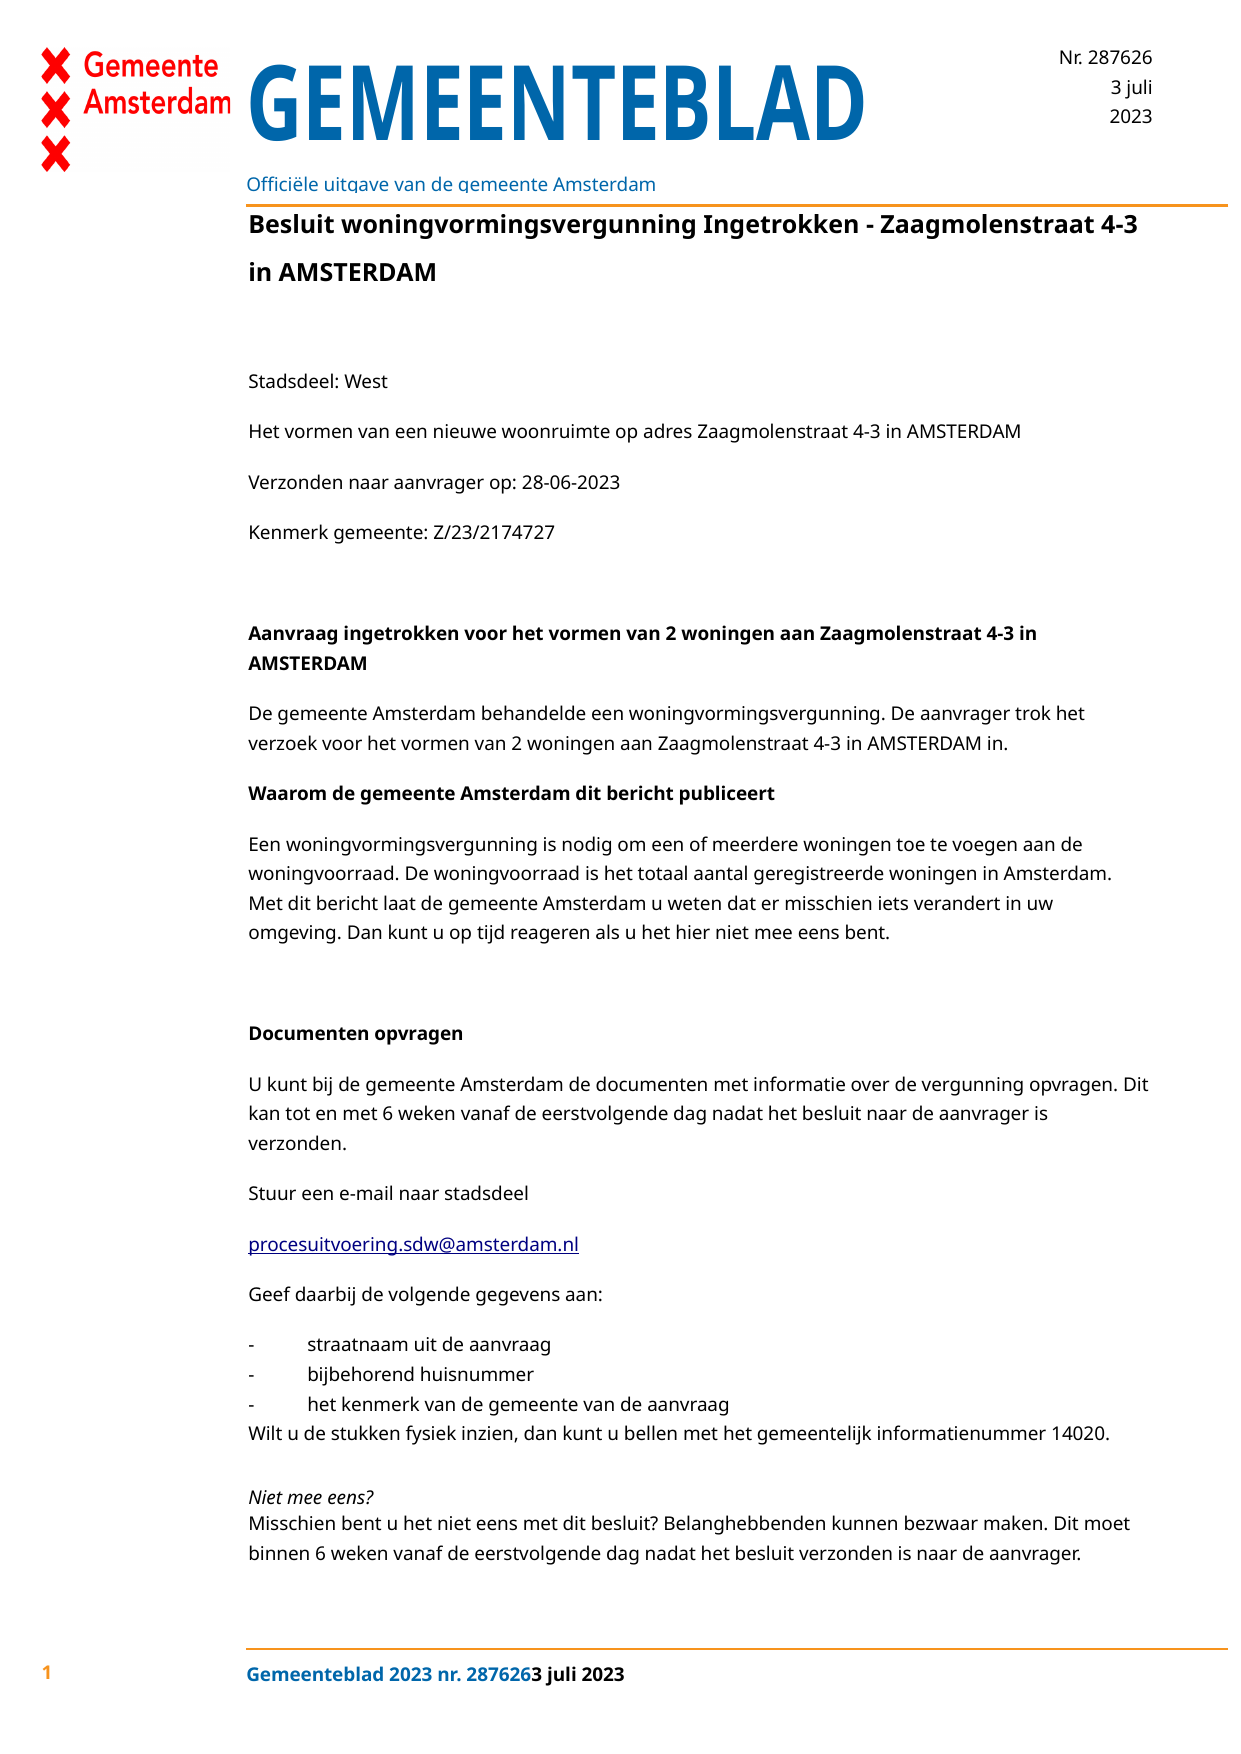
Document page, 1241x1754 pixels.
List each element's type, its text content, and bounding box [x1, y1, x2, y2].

text Een woningvormingsvergunning is nodig om een of meerdere woningen toe te voegen aan de woningvoorraad. De woningvoorraad is het totaal aantal geregistreerde woningen in Amsterdam. Met dit bericht laat de gemeente Amsterdam u weten dat er misschien iets verandert in uw omgeving. Dan kunt u op tijd reageren als u het hier niet mee eens bent. [248, 831, 1152, 945]
text U kunt bij de gemeente Amsterdam de documenten met informatie over de vergunning opvragen. Dit kan tot en met 6 weken vanaf de eerstvolgende dag nadat het besluit naar de aanvrager is verzonden. [248, 1071, 1152, 1156]
text Misschien bent u het niet eens met dit besluit? Belanghebbenden kunnen bezwaar maken. Dit moet binnen 6 weken vanaf de eerstvolgende dag nadat het besluit verzonden is naar de aanvrager. [248, 1510, 1152, 1565]
picture [41, 47, 231, 172]
text De gemeente Amsterdam behandelde een woningvormingsvergunning. De aanvrager trok het verzoek voor het vormen van 2 woningen aan Zaagmolenstraat 4-3 in AMSTERDAM in. [248, 700, 1152, 756]
text Aanvraag ingetrokken voor het vormen van 2 woningen aan Zaagmolenstraat 4-3 in AMSTERDAM [248, 620, 1152, 676]
text Het vormen van een nieuwe woonruimte op adres Zaagmolenstraat 4-3 in AMSTERDAM [248, 419, 1152, 444]
text Verzonden naar aanvrager op: 28-06-2023 [248, 469, 1152, 495]
text Documenten opvragen [248, 1020, 1152, 1046]
text Besluit woningvormingsvergunning Ingetrokken - Zaagmolenstraat 4-3 in AMSTERDAM [248, 207, 1152, 288]
text Niet mee eens? [248, 1484, 1152, 1510]
text procesuitvoering.sdw@amsterdam.nl [248, 1231, 1152, 1257]
text Geef daarbij de volgende gegevens aan: [248, 1281, 1152, 1307]
text Wilt u de stukken fysiek inzien, dan kunt u bellen met het gemeentelijk informatienummer 14020. [248, 1420, 1152, 1446]
text Kenmerk gemeente: Z/23/2174727 [248, 519, 1152, 545]
text Stadsdeel: West [248, 368, 1152, 394]
list het kenmerk van de gemeente van de aanvraag [248, 1391, 1152, 1417]
list bijbehorend huisnummer [248, 1361, 1152, 1387]
list straatnaam uit de aanvraag [248, 1332, 1152, 1357]
text Waarom de gemeente Amsterdam dit bericht publiceert [248, 780, 1152, 806]
text Stuur een e-mail naar stadsdeel [248, 1180, 1152, 1206]
